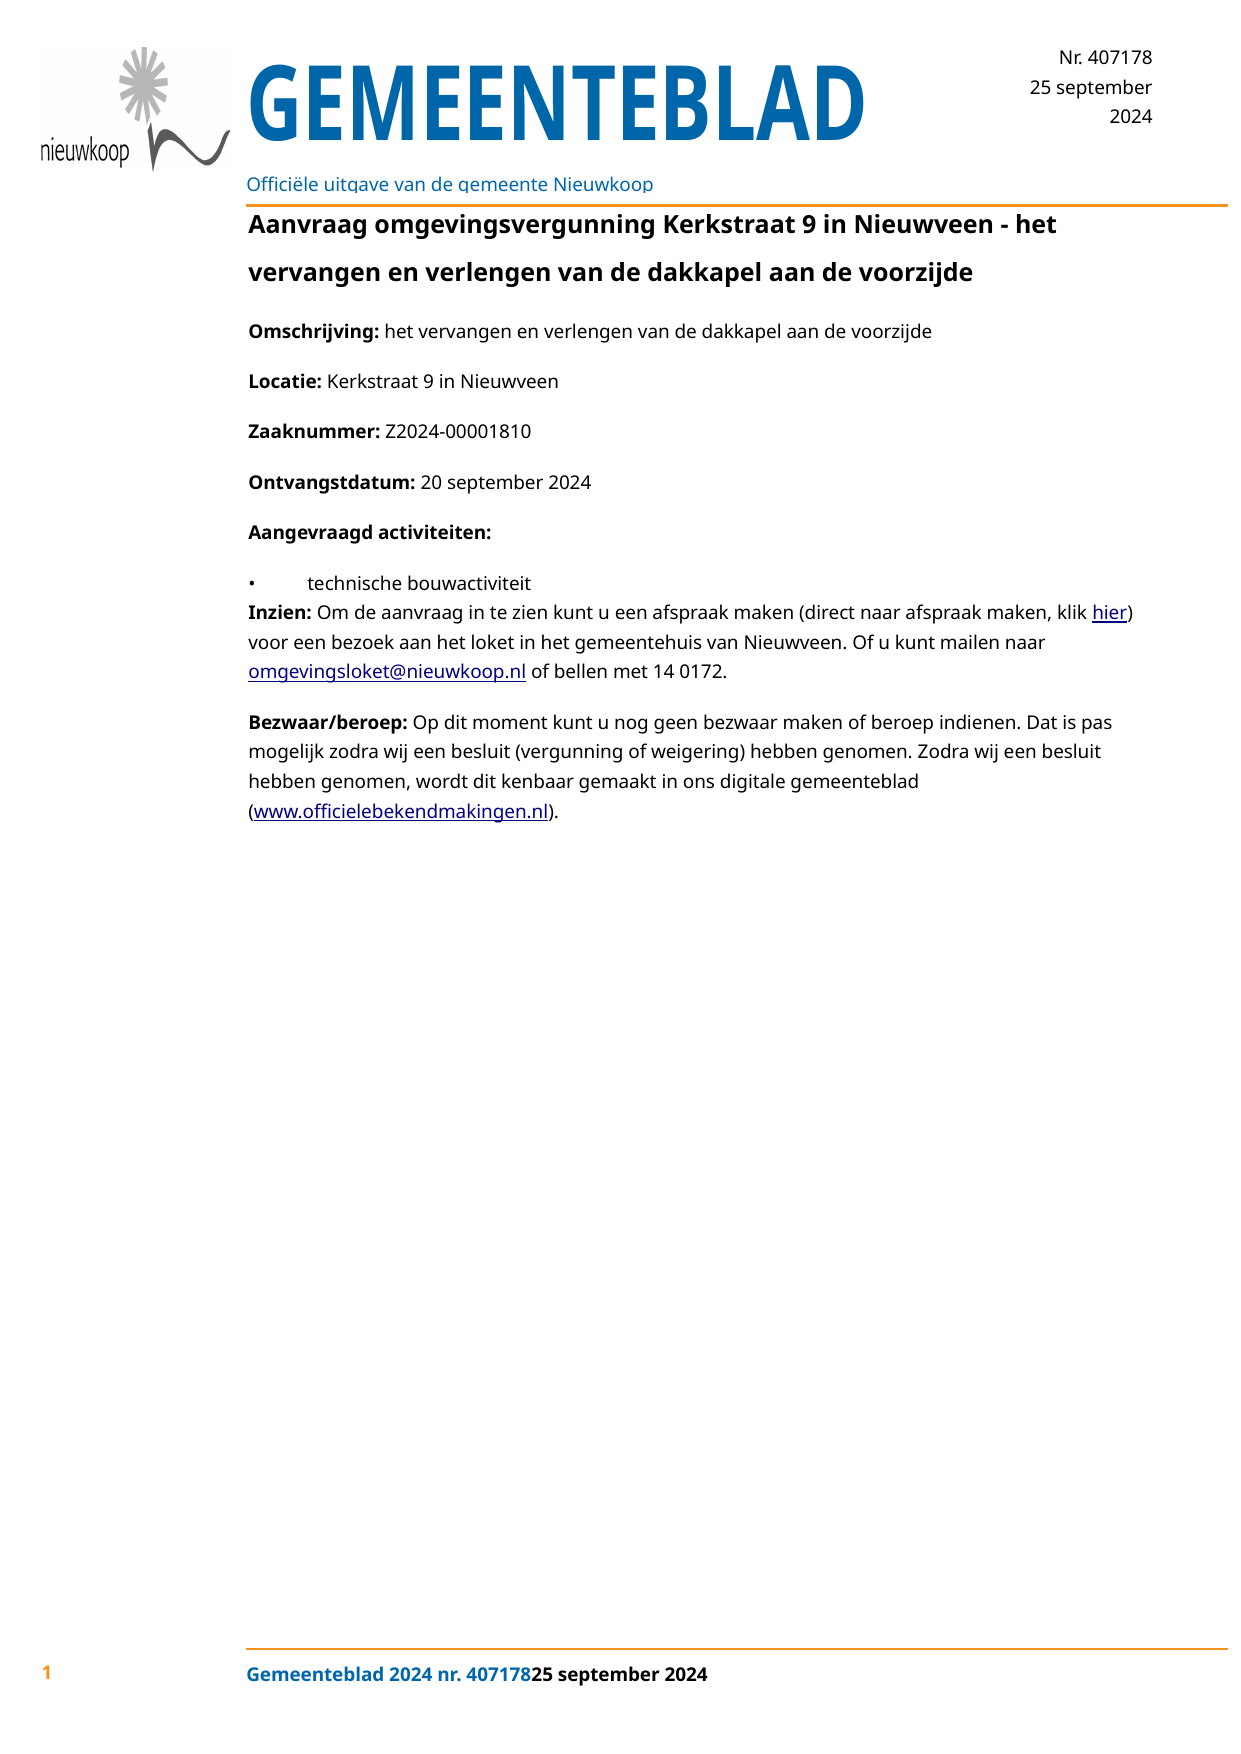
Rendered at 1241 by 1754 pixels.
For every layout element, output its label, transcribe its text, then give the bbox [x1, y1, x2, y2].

text Aangevraagd activiteiten: [248, 519, 1152, 545]
text Locatie: Kerkstraat 9 in Nieuwveen [248, 368, 1152, 394]
text Aanvraag omgevingsvergunning Kerkstraat 9 in Nieuwveen - het vervangen en verlengen van de dakkapel aan de voorzijde [248, 207, 1152, 288]
text Ontvangstdatum: 20 september 2024 [248, 469, 1152, 495]
picture [41, 47, 231, 172]
text Zaaknummer: Z2024-00001810 [248, 419, 1152, 444]
text Inzien: Om de aanvraag in te zien kunt u een afspraak maken (direct naar afspraak maken, klik hier) voor een bezoek aan het loket in het gemeentehuis van Nieuwveen. Of u kunt mailen naar omgevingsloket@nieuwkoop.nl of bellen met 14 0172. [248, 599, 1152, 684]
text Omschrijving: het vervangen en verlengen van de dakkapel aan de voorzijde [248, 318, 1152, 344]
text Bezwaar/beroep: Op dit moment kunt u nog geen bezwaar maken of beroep indienen. Dat is pas mogelijk zodra wij een besluit (vergunning of weigering) hebben genomen. Zodra wij een besluit hebben genomen, wordt dit kenbaar gemaakt in ons digitale gemeenteblad (www.officielebekendmakingen.nl). [248, 709, 1152, 824]
list technische bouwactiviteit [248, 570, 1152, 596]
